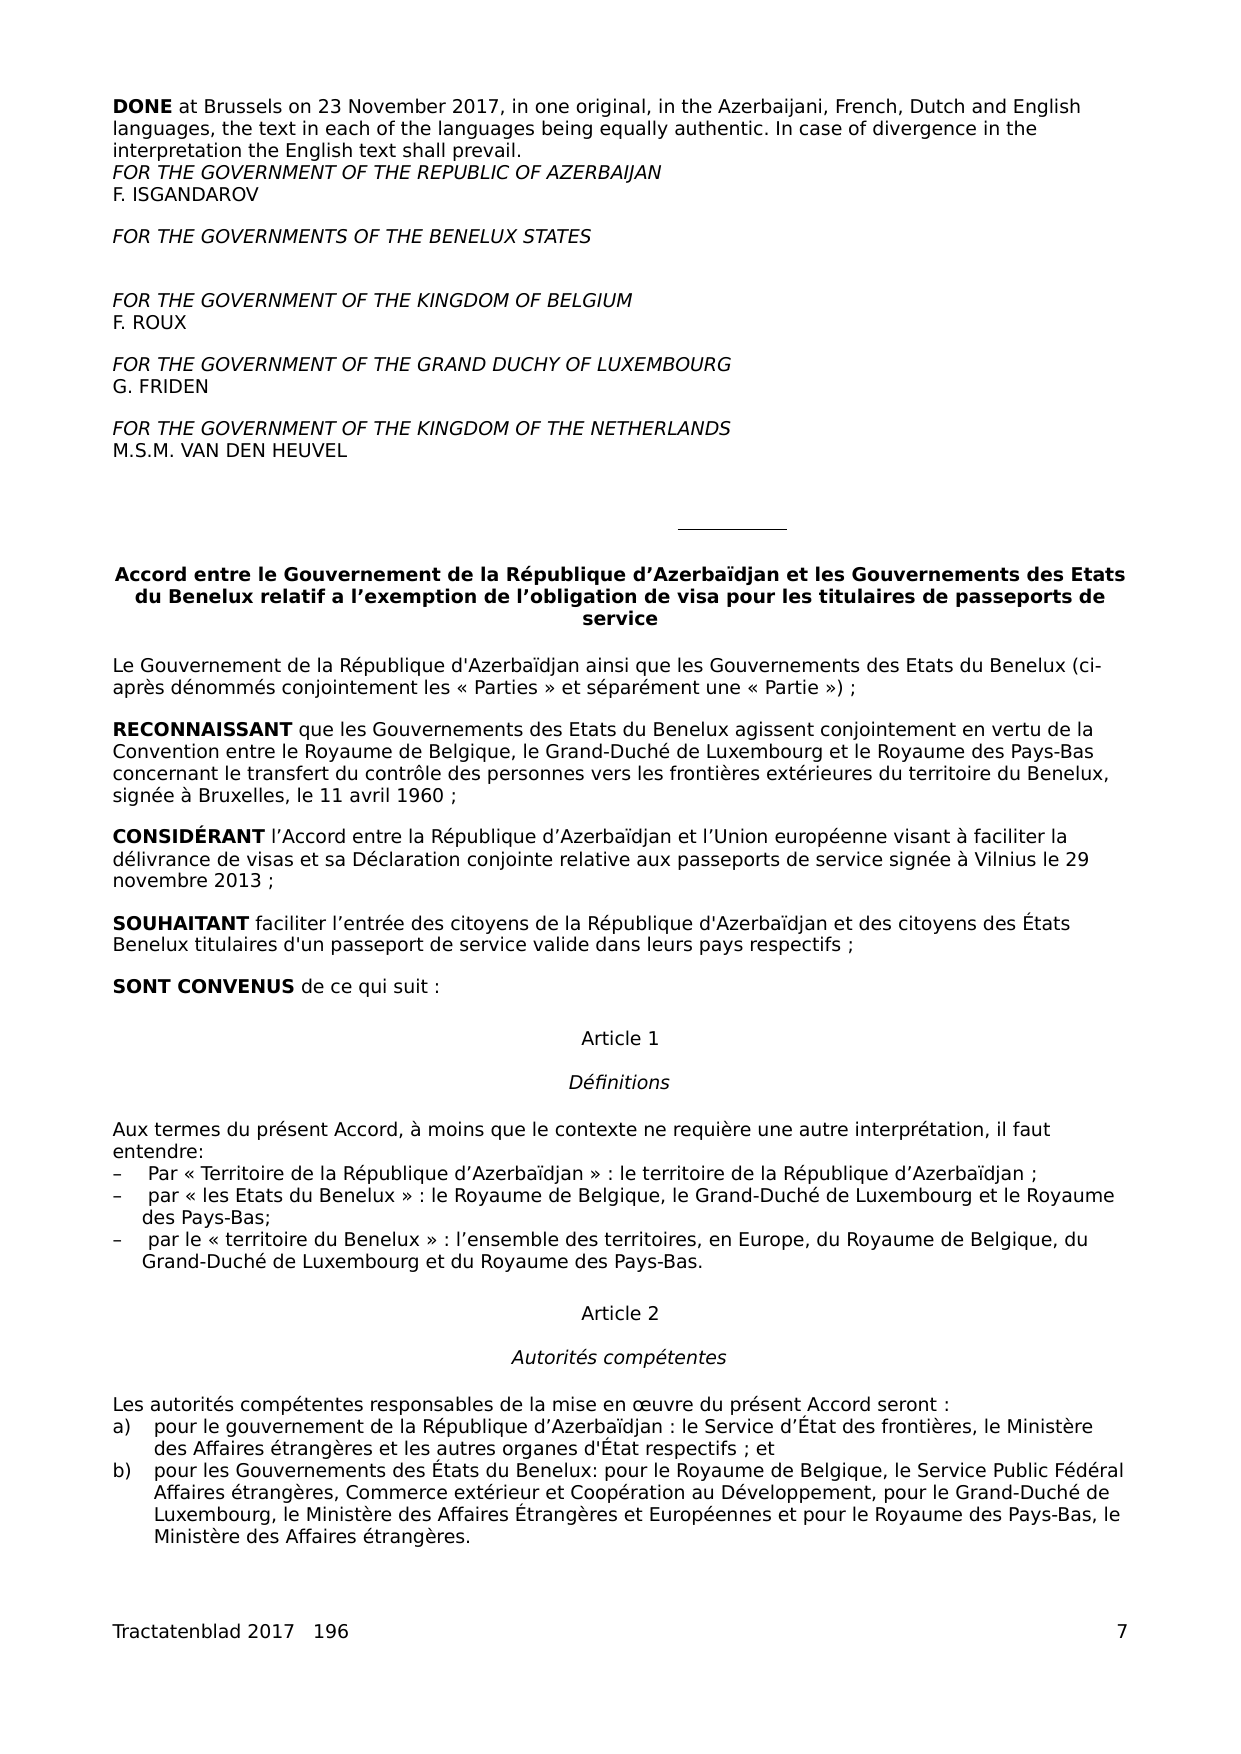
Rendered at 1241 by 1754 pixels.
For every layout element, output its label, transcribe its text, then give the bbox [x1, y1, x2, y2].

text CONSIDÉRANT l’Accord entre la République d’Azerbaïdjan et l’Union européenne visant à faciliter la délivrance de visas et sa Déclaration conjointe relative aux passeports de service signée à Vilnius le 29 novembre 2013 ; [112, 826, 1128, 892]
text FOR THE GOVERNMENT OF THE GRAND DUCHY OF LUXEMBOURG G. FRIDEN [112, 354, 1128, 398]
text Les autorités compétentes responsables de la mise en œuvre du présent Accord seront : [112, 1394, 1128, 1416]
text SONT CONVENUS de ce qui suit : [112, 976, 1128, 998]
text – par « les Etats du Benelux » : le Royaume de Belgique, le Grand-Duché de Luxembourg et le Royaume des Pays-Bas; [112, 1185, 1128, 1229]
text FOR THE GOVERNMENT OF THE KINGDOM OF BELGIUM F. ROUX [112, 290, 1128, 334]
text SOUHAITANT faciliter l’entrée des citoyens de la République d'Azerbaïdjan et des citoyens des États Benelux titulaires d'un passeport de service valide dans leurs pays respectifs ; [112, 912, 1128, 956]
text FOR THE GOVERNMENTS OF THE BENELUX STATES [112, 226, 1128, 270]
subtitle Article 1 Définitions [112, 1028, 1128, 1094]
text a) pour le gouvernement de la République d’Azerbaïdjan : le Service d’État des frontières, le Ministère des Affaires étrangères et les autres organes d'État respectifs ; et [112, 1416, 1128, 1460]
text FOR THE GOVERNMENT OF THE REPUBLIC OF AZERBAIJAN F. ISGANDAROV [112, 162, 1128, 206]
text RECONNAISSANT que les Gouvernements des Etats du Benelux agissent conjointement en vertu de la Convention entre le Royaume de Belgique, le Grand-Duché de Luxembourg et le Royaume des Pays-Bas concernant le transfert du contrôle des personnes vers les frontières extérieures du territoire du Benelux, signée à Bruxelles, le 11 avril 1960 ; [112, 718, 1128, 806]
subtitle Accord entre le Gouvernement de la République d’Azerbaïdjan et les Gouvernements des Etats du Benelux relatif a l’exemption de l’obligation de visa pour les titulaires de passeports de service [112, 564, 1128, 629]
subtitle Article 2 Autorités compétentes [112, 1303, 1128, 1369]
text – par le « territoire du Benelux » : l’ensemble des territoires, en Europe, du Royaume de Belgique, du Grand-Duché de Luxembourg et du Royaume des Pays-Bas. [112, 1229, 1128, 1273]
text FOR THE GOVERNMENT OF THE KINGDOM OF THE NETHERLANDS M.S.M. VAN DEN HEUVEL [112, 418, 1128, 462]
text Le Gouvernement de la République d'Azerbaïdjan ainsi que les Gouvernements des Etats du Benelux (ci-après dénommés conjointement les « Parties » et séparément une « Partie ») ; [112, 654, 1128, 698]
text DONE at Brussels on 23 November 2017, in one original, in the Azerbaijani, French, Dutch and English languages, the text in each of the languages being equally authentic. In case of divergence in the interpretation the English text shall prevail. [112, 96, 1128, 162]
text – Par « Territoire de la République d’Azerbaïdjan » : le territoire de la République d’Azerbaïdjan ; [112, 1163, 1128, 1185]
text Aux termes du présent Accord, à moins que le contexte ne requière une autre interprétation, il faut entendre: [112, 1119, 1128, 1163]
text b) pour les Gouvernements des États du Benelux: pour le Royaume de Belgique, le Service Public Fédéral Affaires étrangères, Commerce extérieur et Coopération au Développement, pour le Grand-Duché de Luxembourg, le Ministère des Affaires Étrangères et Européennes et pour le Royaume des Pays-Bas, le Ministère des Affaires étrangères. [112, 1460, 1128, 1548]
